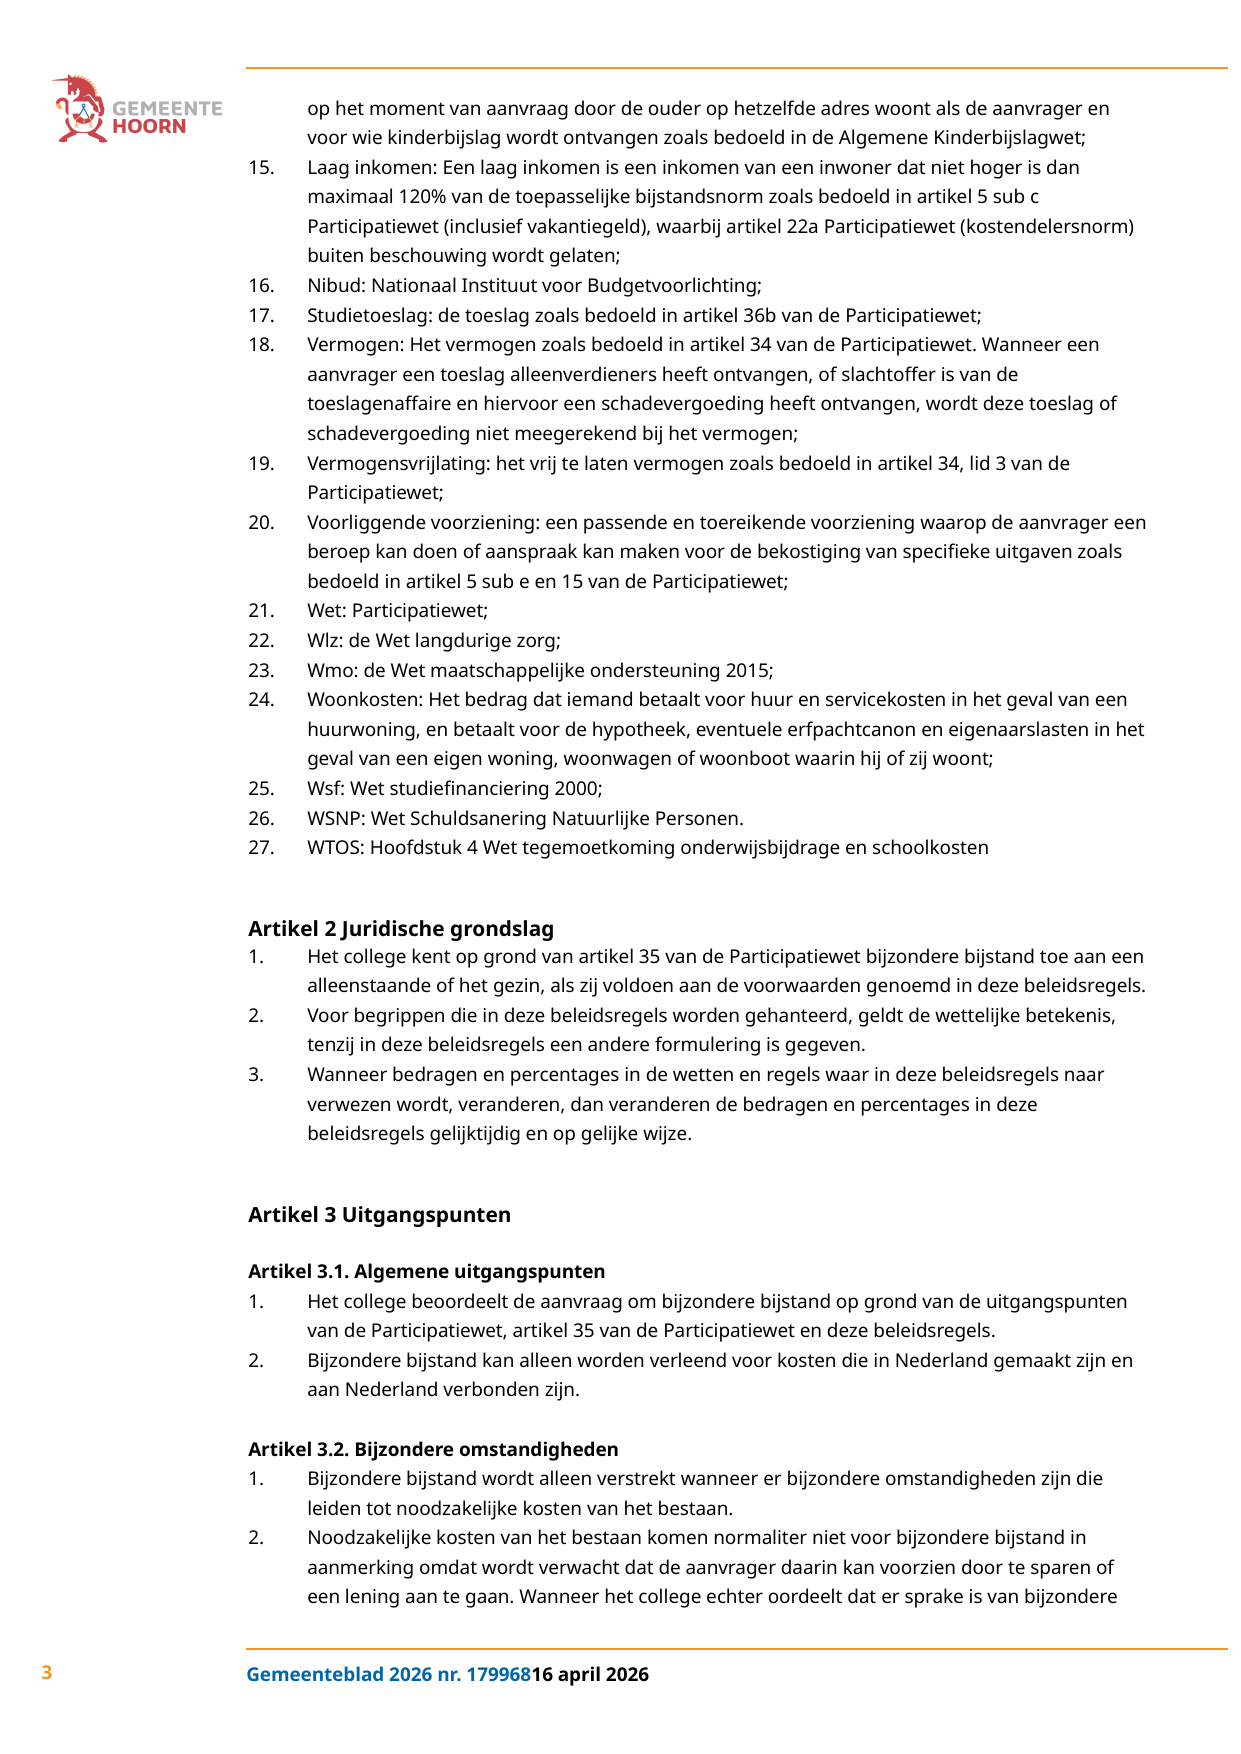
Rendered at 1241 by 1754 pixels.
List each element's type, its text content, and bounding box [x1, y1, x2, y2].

list Voorliggende voorziening: een passende en toereikende voorziening waarop de aanvrager een beroep kan doen of aanspraak kan maken voor de bekostiging van specifieke uitgaven zoals bedoeld in artikel 5 sub e en 15 van de Participatiewet; [248, 509, 1152, 594]
list Laag inkomen: Een laag inkomen is een inkomen van een inwoner dat niet hoger is dan maximaal 120% van de toepasselijke bijstandsnorm zoals bedoeld in artikel 5 sub c Participatiewet (inclusief vakantiegeld), waarbij artikel 22a Participatiewet (kostendelersnorm) buiten beschouwing wordt gelaten; [248, 154, 1152, 268]
list WTOS: Hoofdstuk 4 Wet tegemoetkoming onderwijsbijdrage en schoolkosten [248, 834, 1152, 860]
list Bijzondere bijstand kan alleen worden verleend voor kosten die in Nederland gemaakt zijn en aan Nederland verbonden zijn. [248, 1347, 1152, 1402]
list Vermogensvrijlating: het vrij te laten vermogen zoals bedoeld in artikel 34, lid 3 van de Participatiewet; [248, 450, 1152, 505]
list Woonkosten: Het bedrag dat iemand betaalt voor huur en servicekosten in het geval van een huurwoning, en betaalt voor de hypotheek, eventuele erfpachtcanon en eigenaarslasten in het geval van een eigen woning, woonwagen of woonboot waarin hij of zij woont; [248, 686, 1152, 771]
list Vermogen: Het vermogen zoals bedoeld in artikel 34 van de Participatiewet. Wanneer een aanvrager een toeslag alleenverdieners heeft ontvangen, of slachtoffer is van de toeslagenaffaire en hiervoor een schadevergoeding heeft ontvangen, wordt deze toeslag of schadevergoeding niet meegerekend bij het vermogen; [248, 331, 1152, 446]
list Bijzondere bijstand wordt alleen verstrekt wanneer er bijzondere omstandigheden zijn die leiden tot noodzakelijke kosten van het bestaan. [248, 1465, 1152, 1521]
list Noodzakelijke kosten van het bestaan komen normaliter niet voor bijzondere bijstand in aanmerking omdat wordt verwacht dat de aanvrager daarin kan voorzien door te sparen of een lening aan te gaan. Wanneer het college echter oordeelt dat er sprake is van bijzondere [248, 1524, 1152, 1609]
list Het college beoordeelt de aanvraag om bijzondere bijstand op grond van de uitgangspunten van de Participatiewet, artikel 35 van de Participatiewet en deze beleidsregels. [248, 1288, 1152, 1343]
list Studietoeslag: de toeslag zoals bedoeld in artikel 36b van de Participatiewet; [248, 302, 1152, 328]
text Artikel 3.2. Bijzondere omstandigheden [248, 1436, 1152, 1462]
picture [41, 47, 231, 172]
list Nibud: Nationaal Instituut voor Budgetvoorlichting; [248, 272, 1152, 298]
list op het moment van aanvraag door de ouder op hetzelfde adres woont als de aanvrager en voor wie kinderbijslag wordt ontvangen zoals bedoeld in de Algemene Kinderbijslagwet; [248, 95, 1152, 150]
list Wet: Participatiewet; [248, 598, 1152, 623]
list Voor begrippen die in deze beleidsregels worden gehanteerd, geldt de wettelijke betekenis, tenzij in deze beleidsregels een andere formulering is gegeven. [248, 1002, 1152, 1057]
text Artikel 3 Uitgangspunten [248, 1200, 1152, 1229]
list WSNP: Wet Schuldsanering Natuurlijke Personen. [248, 805, 1152, 831]
text Artikel 3.1. Algemene uitgangspunten [248, 1258, 1152, 1284]
list Wlz: de Wet langdurige zorg; [248, 627, 1152, 653]
text Artikel 2 Juridische grondslag [248, 914, 1152, 943]
list Wmo: de Wet maatschappelijke ondersteuning 2015; [248, 657, 1152, 683]
list Het college kent op grond van artikel 35 van de Participatiewet bijzondere bijstand toe aan een alleenstaande of het gezin, als zij voldoen aan de voorwaarden genoemd in deze beleidsregels. [248, 943, 1152, 998]
list Wanneer bedragen en percentages in de wetten en regels waar in deze beleidsregels naar verwezen wordt, veranderen, dan veranderen de bedragen en percentages in deze beleidsregels gelijktijdig en op gelijke wijze. [248, 1061, 1152, 1146]
list Wsf: Wet studiefinanciering 2000; [248, 775, 1152, 801]
